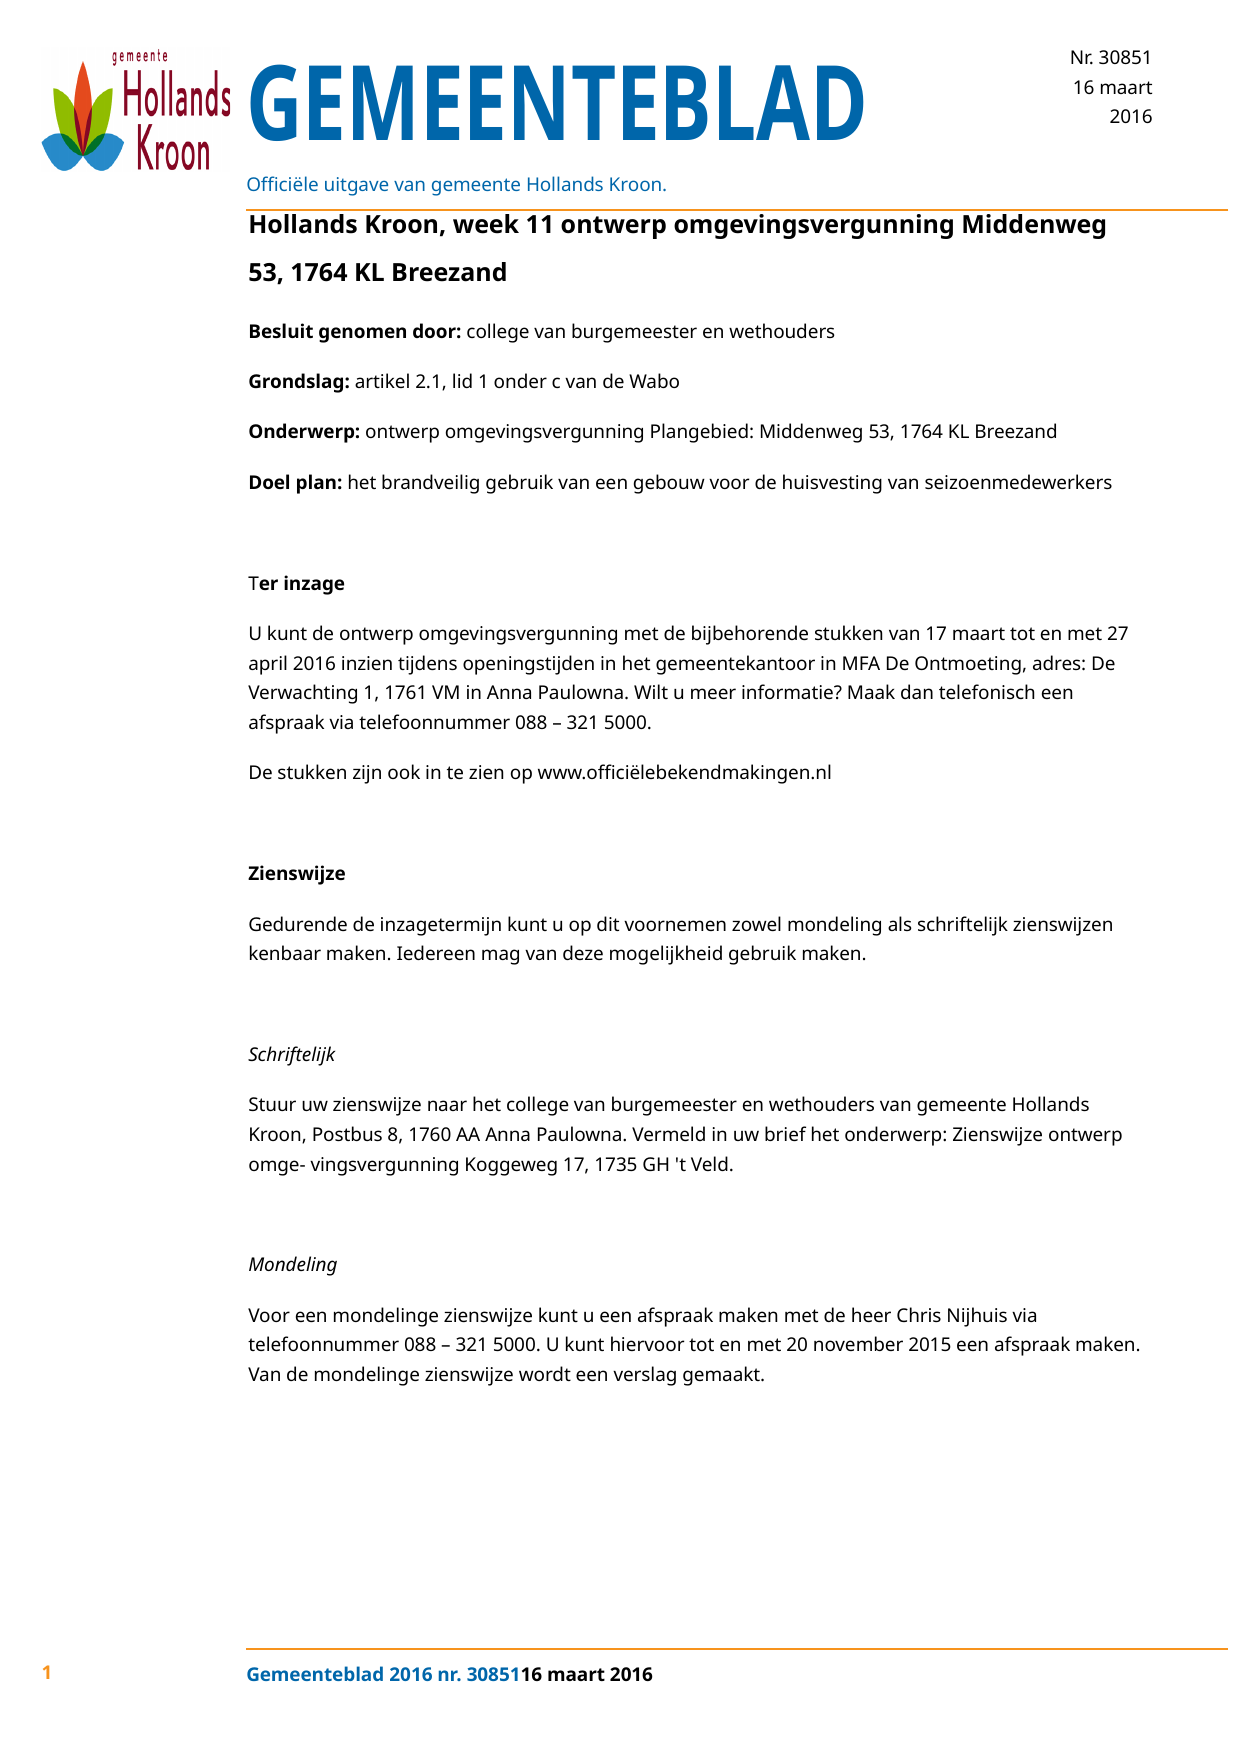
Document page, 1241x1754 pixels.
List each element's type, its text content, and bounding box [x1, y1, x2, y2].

text Ter inzage [248, 570, 1152, 596]
text Gedurende de inzagetermijn kunt u op dit voornemen zowel mondeling als schriftelijk zienswijzen kenbaar maken. Iedereen mag van deze mogelijkheid gebruik maken. [248, 911, 1152, 966]
text Hollands Kroon, week 11 ontwerp omgevingsvergunning Middenweg 53, 1764 KL Breezand [248, 211, 1152, 288]
text Voor een mondelinge zienswijze kunt u een afspraak maken met de heer Chris Nijhuis via telefoonnummer 088 – 321 5000. U kunt hiervoor tot en met 20 november 2015 een afspraak maken. Van de mondelinge zienswijze wordt een verslag gemaakt. [248, 1302, 1152, 1387]
text Zienswijze [248, 860, 1152, 886]
text Stuur uw zienswijze naar het college van burgemeester en wethouders van gemeente Hollands Kroon, Postbus 8, 1760 AA Anna Paulowna. Vermeld in uw brief het onderwerp: Zienswijze ontwerp omge- vingsvergunning Koggeweg 17, 1735 GH 't Veld. [248, 1092, 1152, 1177]
text Schriftelijk [248, 1041, 1152, 1067]
text Mondeling [248, 1252, 1152, 1277]
picture [41, 47, 231, 172]
text Onderwerp: ontwerp omgevingsvergunning Plangebied: Middenweg 53, 1764 KL Breezand [248, 419, 1152, 444]
text Doel plan: het brandveilig gebruik van een gebouw voor de huisvesting van seizoenmedewerkers [248, 469, 1152, 495]
text U kunt de ontwerp omgevingsvergunning met de bijbehorende stukken van 17 maart tot en met 27 april 2016 inzien tijdens openingstijden in het gemeentekantoor in MFA De Ontmoeting, adres: De Verwachting 1, 1761 VM in Anna Paulowna. Wilt u meer informatie? Maak dan telefonisch een afspraak via telefoonnummer 088 – 321 5000. [248, 620, 1152, 735]
text Grondslag: artikel 2.1, lid 1 onder c van de Wabo [248, 368, 1152, 394]
text Besluit genomen door: college van burgemeester en wethouders [248, 318, 1152, 344]
text De stukken zijn ook in te zien op www.officiëlebekendmakingen.nl [248, 759, 1152, 785]
